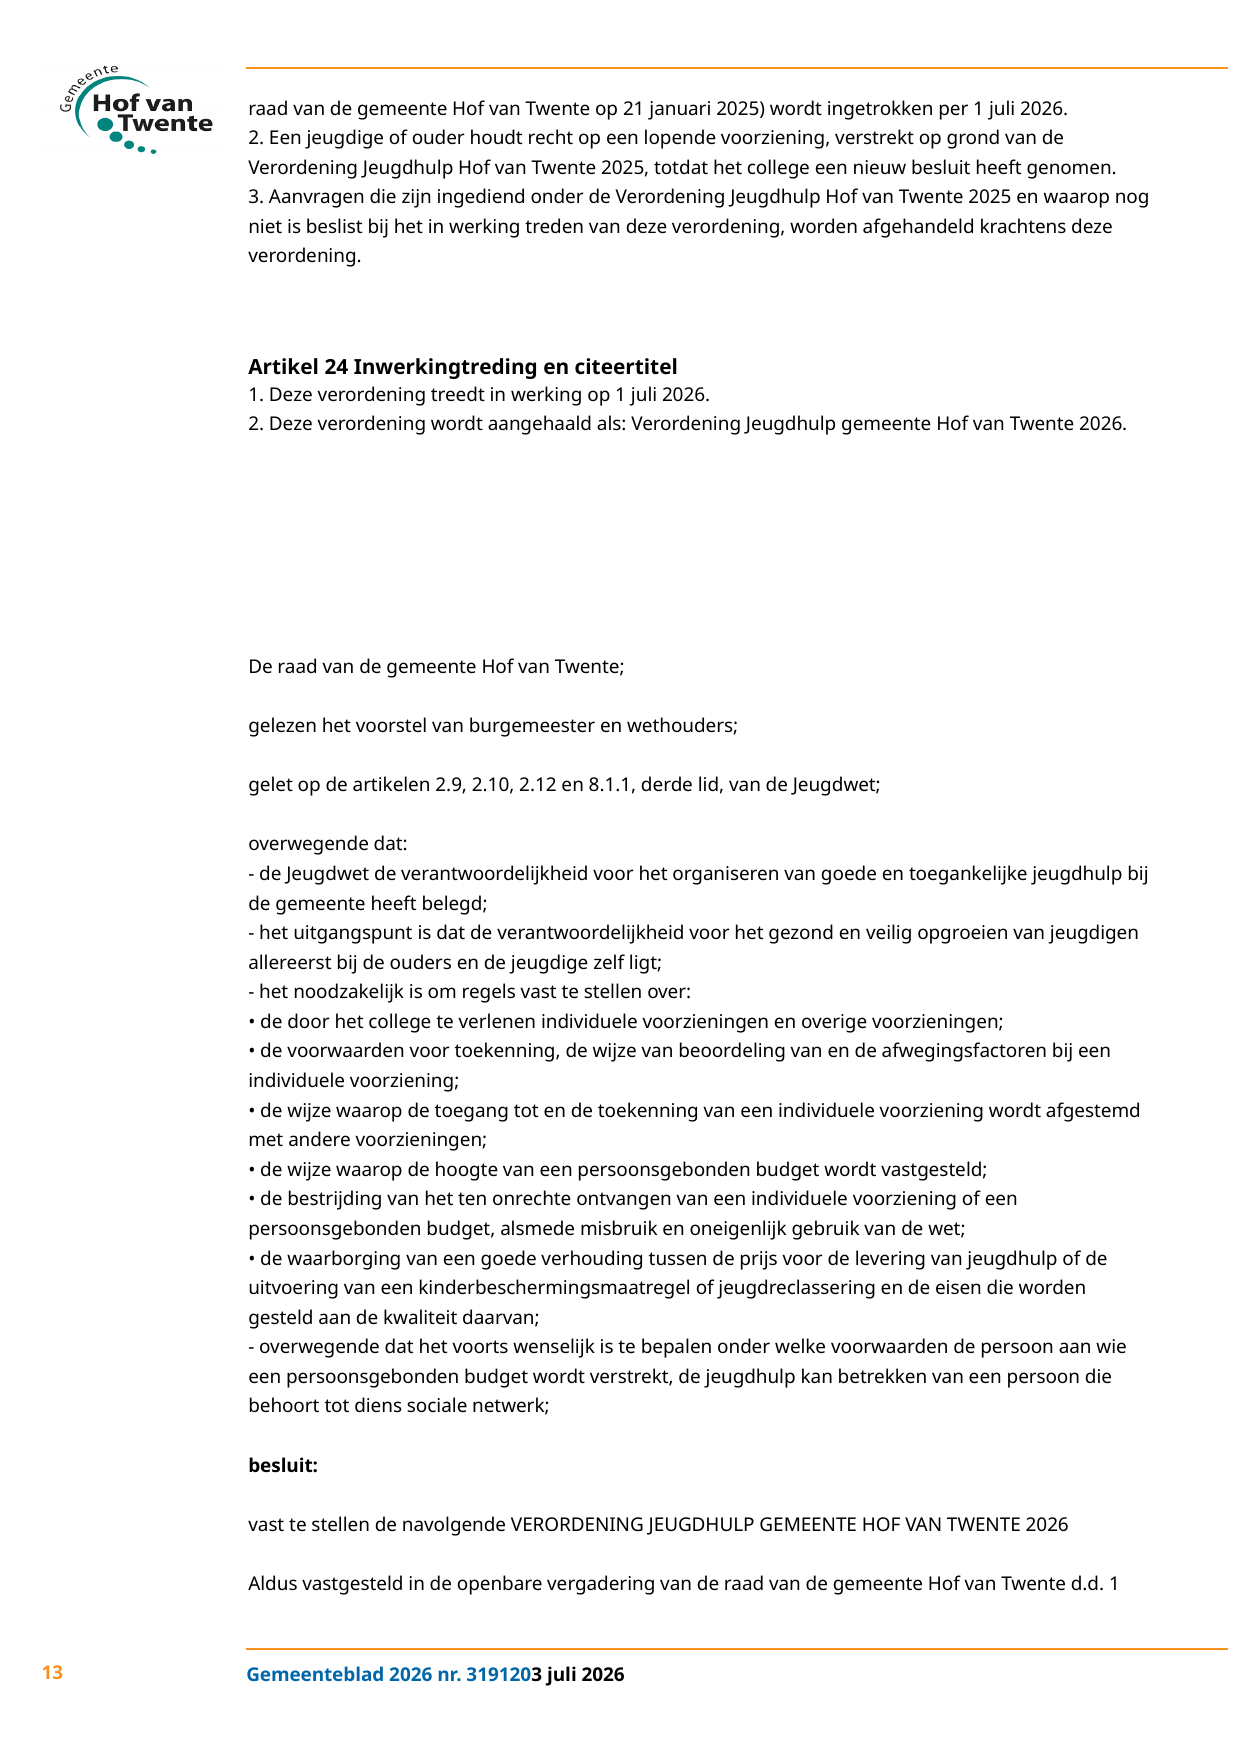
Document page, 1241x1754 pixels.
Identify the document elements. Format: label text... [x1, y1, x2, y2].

text • de waarborging van een goede verhouding tussen de prijs voor de levering van jeugdhulp of de uitvoering van een kinderbeschermingsmaatregel of jeugdreclassering en de eisen die worden gesteld aan de kwaliteit daarvan; [248, 1245, 1152, 1330]
text - het uitgangspunt is dat de verantwoordelijkheid voor het gezond en veilig opgroeien van jeugdigen allereerst bij de ouders en de jeugdige zelf ligt; [248, 919, 1152, 975]
text gelezen het voorstel van burgemeester en wethouders; [248, 712, 1152, 738]
text • de wijze waarop de toegang tot en de toekenning van een individuele voorziening wordt afgestemd met andere voorzieningen; [248, 1097, 1152, 1152]
text 3. Aanvragen die zijn ingediend onder de Verordening Jeugdhulp Hof van Twente 2025 en waarop nog niet is beslist bij het in werking treden van deze verordening, worden afgehandeld krachtens deze verordening. [248, 183, 1152, 268]
text • de bestrijding van het ten onrechte ontvangen van een individuele voorziening of een persoonsgebonden budget, alsmede misbruik en oneigenlijk gebruik van de wet; [248, 1186, 1152, 1241]
text Artikel 24 Inwerkingtreding en citeertitel [248, 352, 1152, 381]
text gelet op de artikelen 2.9, 2.10, 2.12 en 8.1.1, derde lid, van de Jeugdwet; [248, 771, 1152, 797]
text • de voorwaarden voor toekenning, de wijze van beoordeling van en de afwegingsfactoren bij een individuele voorziening; [248, 1038, 1152, 1093]
text vast te stellen de navolgende VERORDENING JEUGDHULP GEMEENTE HOF VAN TWENTE 2026 [248, 1511, 1152, 1537]
text • de wijze waarop de hoogte van een persoonsgebonden budget wordt vastgesteld; [248, 1156, 1152, 1182]
text overwegende dat: [248, 831, 1152, 856]
picture [41, 47, 231, 172]
text 1. Deze verordening treedt in werking op 1 juli 2026. [248, 381, 1152, 406]
text De raad van de gemeente Hof van Twente; [248, 653, 1152, 679]
text - overwegende dat het voorts wenselijk is te bepalen onder welke voorwaarden de persoon aan wie een persoonsgebonden budget wordt verstrekt, de jeugdhulp kan betrekken van een persoon die behoort tot diens sociale netwerk; [248, 1333, 1152, 1418]
text • de door het college te verlenen individuele voorzieningen en overige voorzieningen; [248, 1008, 1152, 1034]
text 2. Een jeugdige of ouder houdt recht op een lopende voorziening, verstrekt op grond van de Verordening Jeugdhulp Hof van Twente 2025, totdat het college een nieuw besluit heeft genomen. [248, 124, 1152, 180]
text 2. Deze verordening wordt aangehaald als: Verordening Jeugdhulp gemeente Hof van Twente 2026. [248, 410, 1152, 436]
text - de Jeugdwet de verantwoordelijkheid voor het organiseren van goede en toegankelijke jeugdhulp bij de gemeente heeft belegd; [248, 860, 1152, 916]
text besluit: [248, 1452, 1152, 1478]
text raad van de gemeente Hof van Twente op 21 januari 2025) wordt ingetrokken per 1 juli 2026. [248, 95, 1152, 121]
text - het noodzakelijk is om regels vast te stellen over: [248, 978, 1152, 1004]
text Aldus vastgesteld in de openbare vergadering van de raad van de gemeente Hof van Twente d.d. 1 [248, 1570, 1152, 1596]
